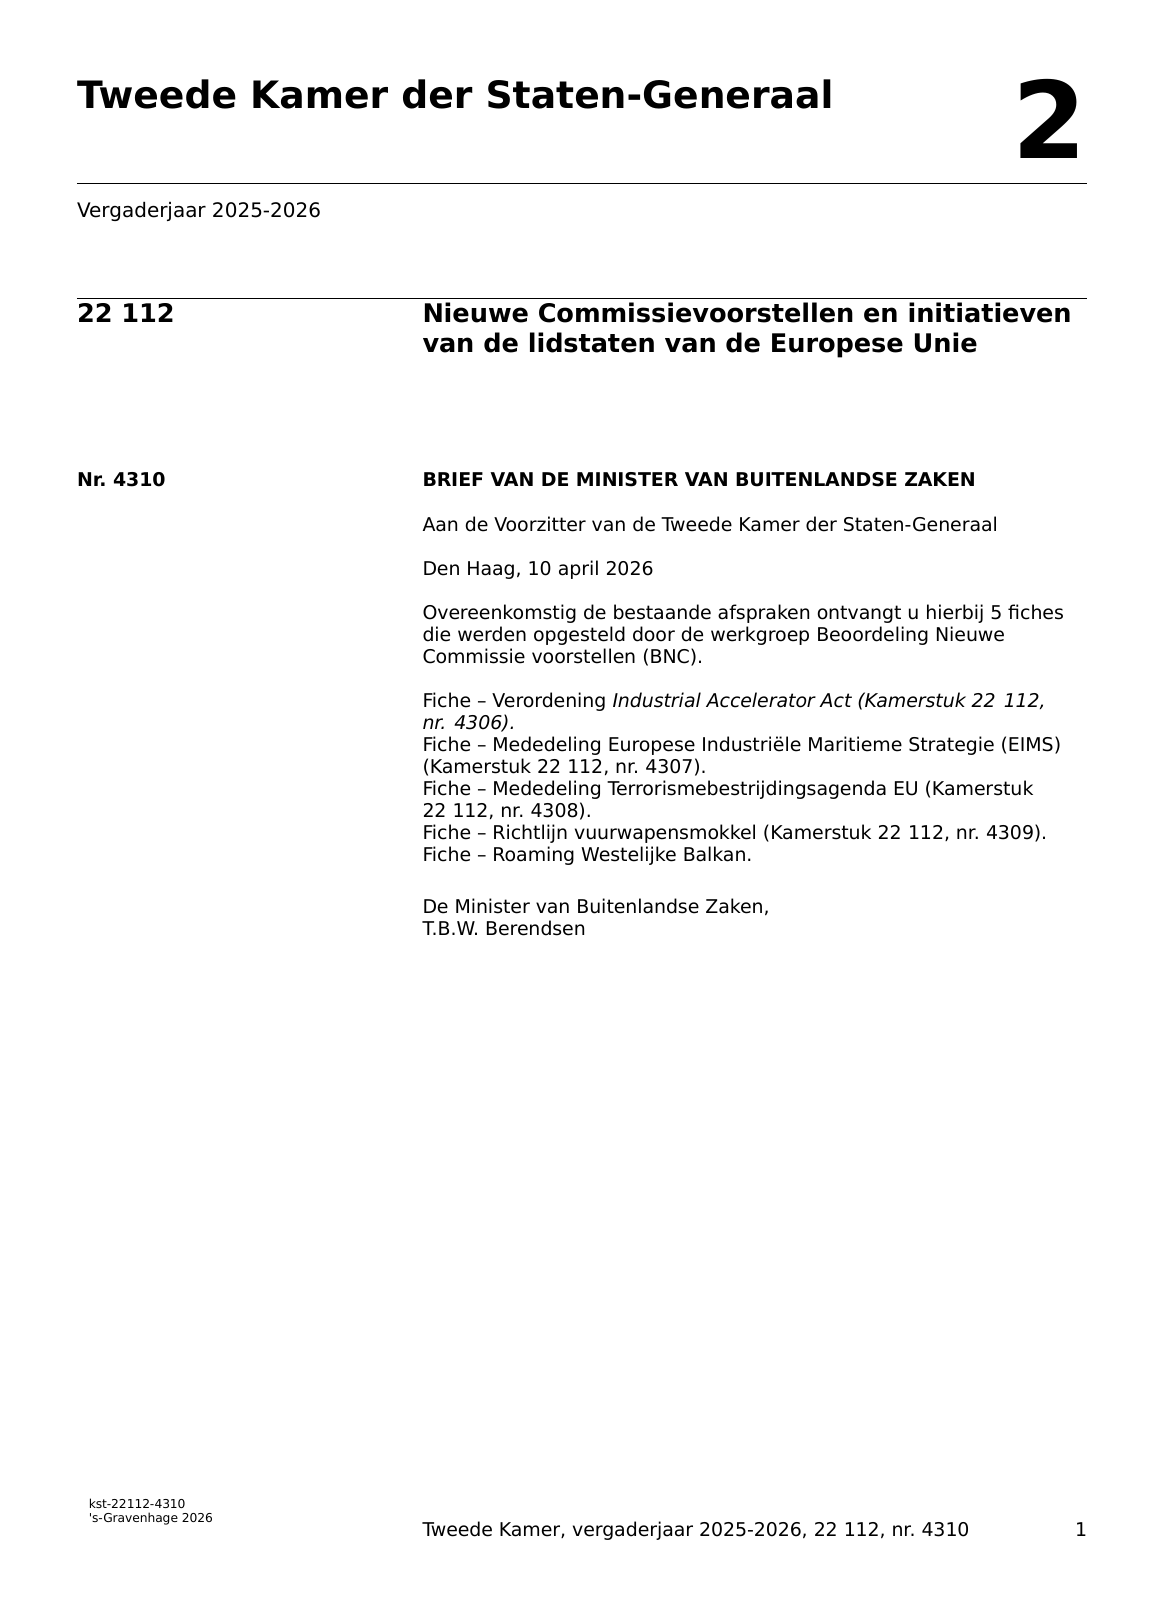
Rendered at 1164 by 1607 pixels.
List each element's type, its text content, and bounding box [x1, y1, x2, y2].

text 's-Gravenhage 2026 [88, 1511, 323, 1525]
subtitle 22 112 Nieuwe Commissievoorstellen en initiatieven van de lidstaten van de Europese Unie [77, 299, 1087, 358]
text Overeenkomstig de bestaande afspraken ontvangt u hierbij 5 fiches die werden opgesteld door de werkgroep Beoordeling Nieuwe Commissie voorstellen (BNC). [422, 602, 1087, 668]
text Fiche – Richtlijn vuurwapensmokkel (Kamerstuk 22 112, nr. 4309). [422, 822, 1087, 844]
table_cell Vergaderjaar 2025-2026 [77, 184, 1087, 298]
text Aan de Voorzitter van de Tweede Kamer der Staten-Generaal [422, 513, 1087, 536]
text kst-22112-4310 [88, 1497, 323, 1511]
text Fiche – Mededeling Europese Industriële Maritieme Strategie (EIMS) (Kamerstuk 22 112, nr. 4307). [422, 734, 1087, 778]
text Fiche – Mededeling Terrorismebestrijdingsagenda EU (Kamerstuk 22 112, nr. 4308). [422, 778, 1087, 822]
table_header Tweede Kamer der Staten-Generaal [77, 59, 886, 183]
subtitle Nr. 4310 BRIEF VAN DE MINISTER VAN BUITENLANDSE ZAKEN [77, 469, 1087, 491]
text Den Haag, 10 april 2026 [422, 558, 1087, 580]
text De Minister van Buitenlandse Zaken, T.B.W. Berendsen [422, 896, 1087, 940]
table_header 2 [886, 59, 1087, 183]
text Fiche – Verordening Industrial Accelerator Act (Kamerstuk 22 112, nr. 4306). [422, 690, 1087, 734]
text Fiche – Roaming Westelijke Balkan. [422, 844, 1087, 866]
